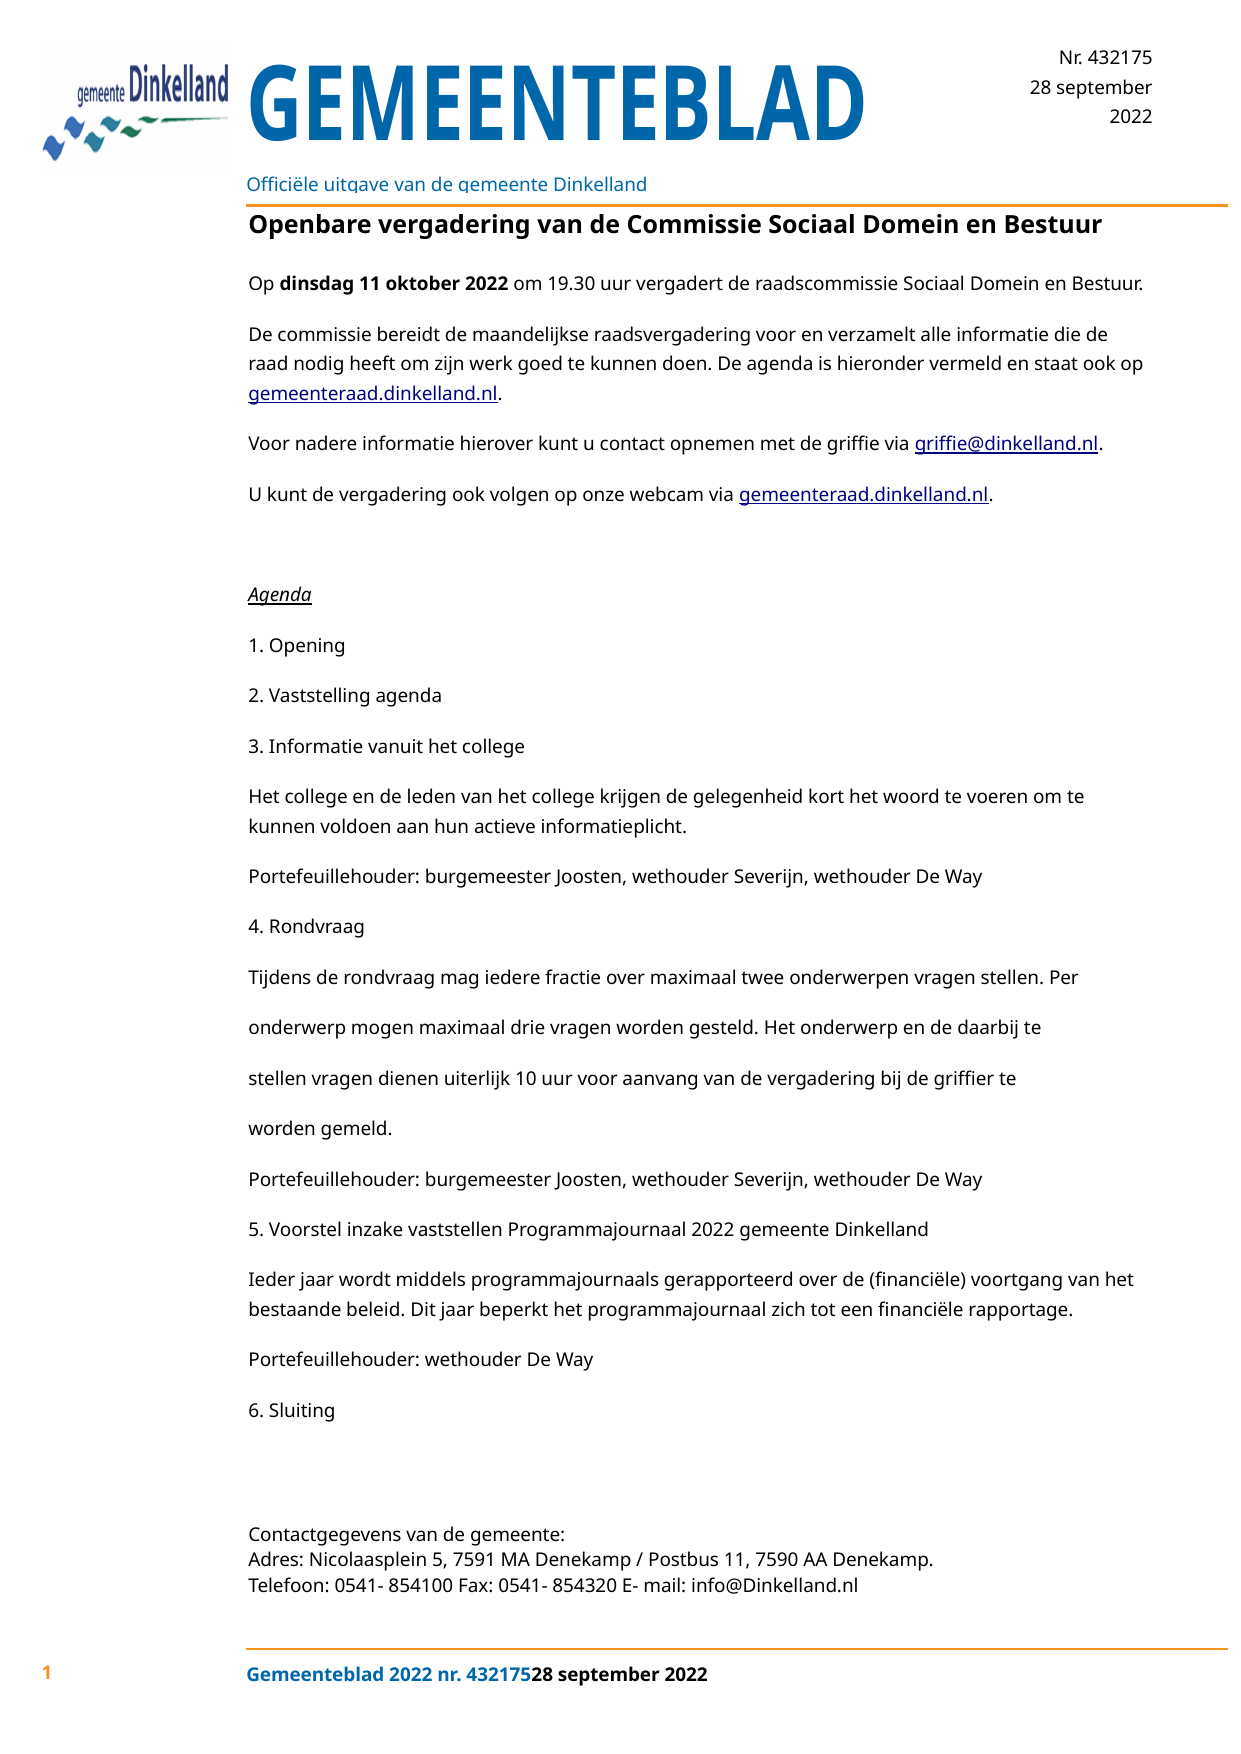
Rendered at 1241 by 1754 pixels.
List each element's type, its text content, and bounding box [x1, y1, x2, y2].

text 6. Sluiting [248, 1397, 1152, 1423]
text Het college en de leden van het college krijgen de gelegenheid kort het woord te voeren om te kunnen voldoen aan hun actieve informatieplicht. [248, 783, 1152, 838]
text Telefoon: 0541- 854100 Fax: 0541- 854320 E- mail: info@Dinkelland.nl [248, 1572, 1152, 1598]
text 2. Vaststelling agenda [248, 682, 1152, 708]
text Ieder jaar wordt middels programmajournaals gerapporteerd over de (financiële) voortgang van het bestaande beleid. Dit jaar beperkt het programmajournaal zich tot een financiële rapportage. [248, 1267, 1152, 1322]
text 3. Informatie vanuit het college [248, 733, 1152, 758]
text Adres: Nicolaasplein 5, 7591 MA Denekamp / Postbus 11, 7590 AA Denekamp. [248, 1547, 1152, 1572]
text Openbare vergadering van de Commissie Sociaal Domein en Bestuur [248, 207, 1152, 241]
text 4. Rondvraag [248, 914, 1152, 939]
text Contactgegevens van de gemeente: [248, 1521, 1152, 1547]
text U kunt de vergadering ook volgen op onze webcam via gemeenteraad.dinkelland.nl. [248, 481, 1152, 506]
text Tijdens de rondvraag mag iedere fractie over maximaal twee onderwerpen vragen stellen. Per [248, 964, 1152, 990]
text stellen vragen dienen uiterlijk 10 uur voor aanvang van de vergadering bij de griffier te [248, 1065, 1152, 1091]
text Portefeuillehouder: burgemeester Joosten, wethouder Severijn, wethouder De Way [248, 863, 1152, 889]
text Voor nadere informatie hierover kunt u contact opnemen met de griffie via griffie@dinkelland.nl. [248, 430, 1152, 456]
text 5. Voorstel inzake vaststellen Programmajournaal 2022 gemeente Dinkelland [248, 1216, 1152, 1242]
text De commissie bereidt de maandelijkse raadsvergadering voor en verzamelt alle informatie die de raad nodig heeft om zijn werk goed te kunnen doen. De agenda is hieronder vermeld en staat ook op gemeenteraad.dinkelland.nl. [248, 321, 1152, 406]
text onderwerp mogen maximaal drie vragen worden gesteld. Het onderwerp en de daarbij te [248, 1014, 1152, 1040]
text Portefeuillehouder: wethouder De Way [248, 1347, 1152, 1372]
text worden gemeld. [248, 1115, 1152, 1141]
text Agenda [248, 582, 1152, 607]
text Op dinsdag 11 oktober 2022 om 19.30 uur vergadert de raadscommissie Sociaal Domein en Bestuur. [248, 270, 1152, 296]
picture [41, 47, 231, 172]
text 1. Opening [248, 632, 1152, 658]
text Portefeuillehouder: burgemeester Joosten, wethouder Severijn, wethouder De Way [248, 1166, 1152, 1191]
